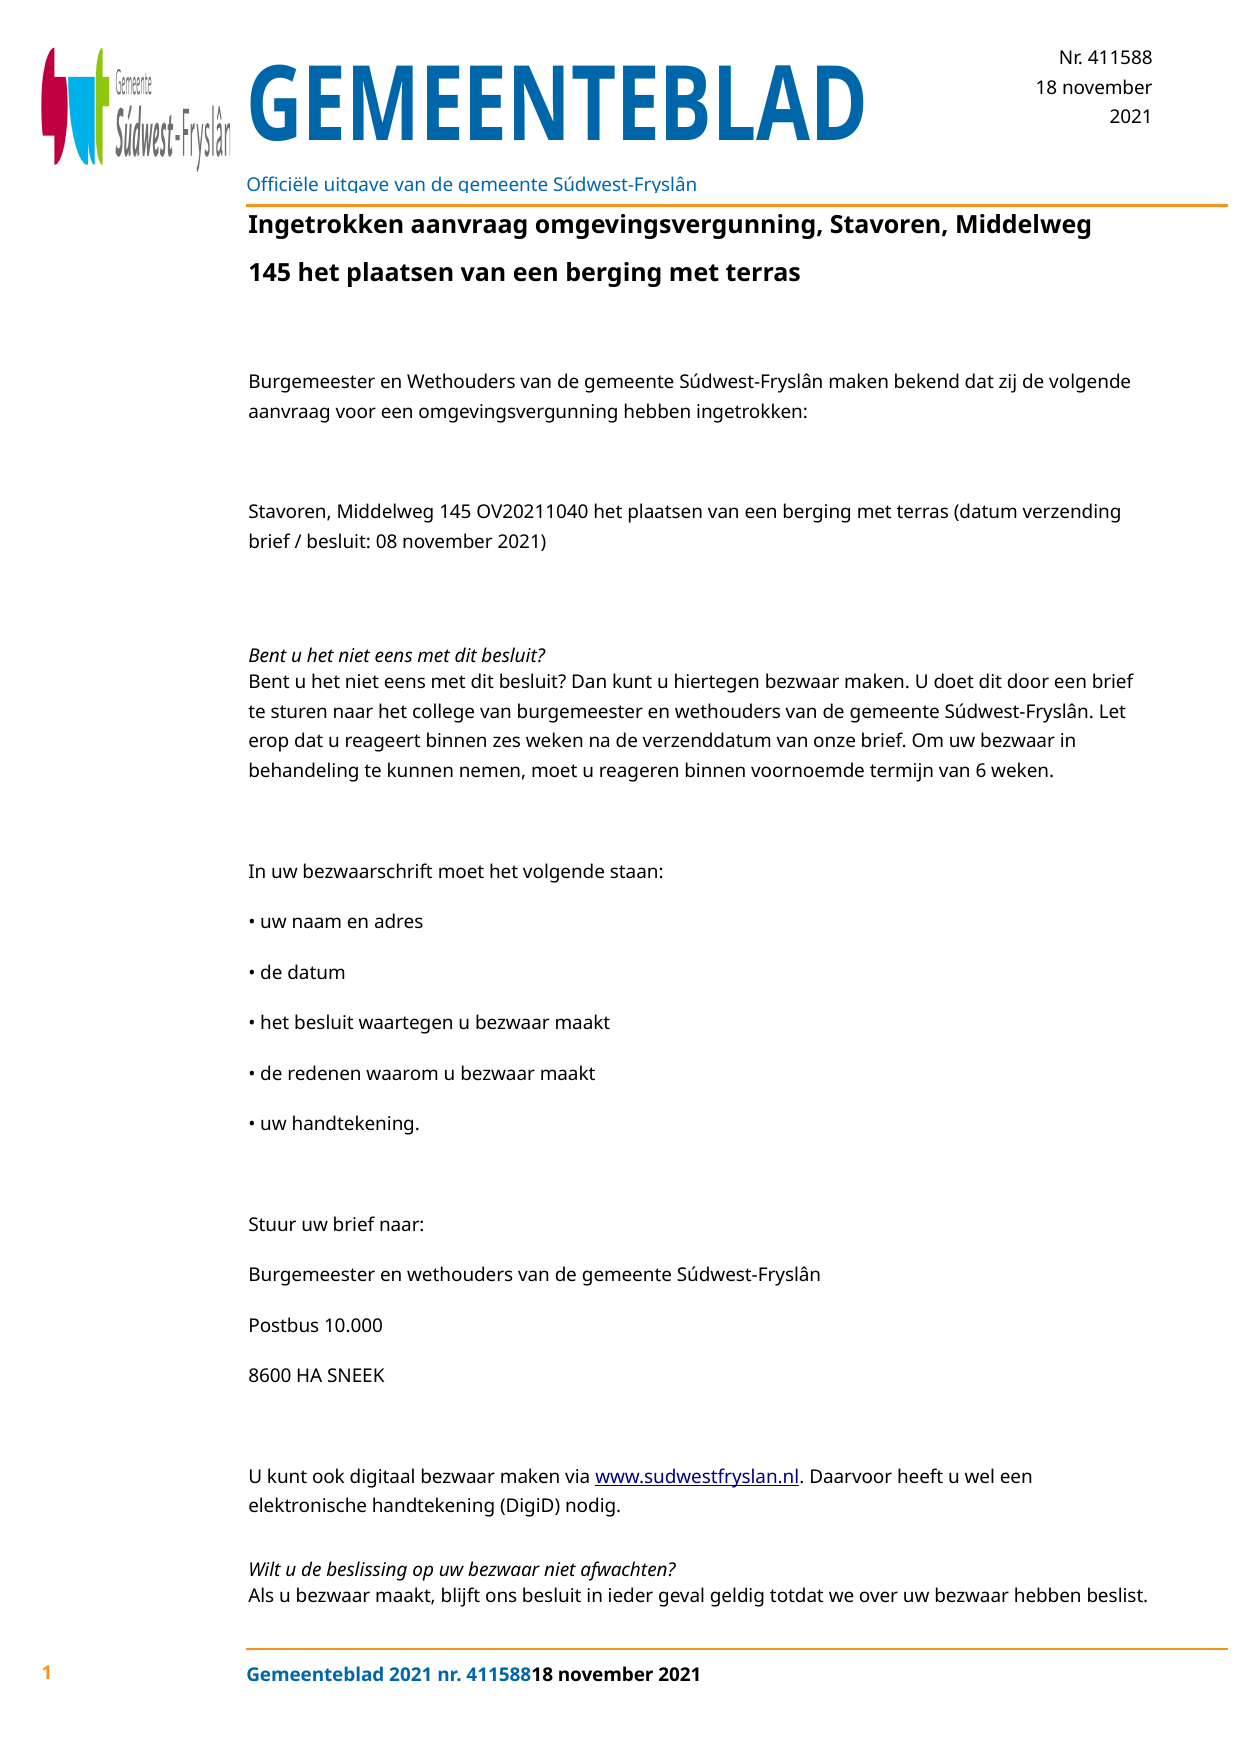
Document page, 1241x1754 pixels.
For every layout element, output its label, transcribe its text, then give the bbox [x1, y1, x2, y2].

text Bent u het niet eens met dit besluit? Dan kunt u hiertegen bezwaar maken. U doet dit door een brief te sturen naar het college van burgemeester en wethouders van de gemeente Súdwest-Fryslân. Let erop dat u reageert binnen zes weken na de verzenddatum van onze brief. Om uw bezwaar in behandeling te kunnen nemen, moet u reageren binnen voornoemde termijn van 6 weken. [248, 668, 1152, 783]
text Burgemeester en Wethouders van de gemeente Súdwest-Fryslân maken bekend dat zij de volgende aanvraag voor een omgevingsvergunning hebben ingetrokken: [248, 368, 1152, 424]
text Bent u het niet eens met dit besluit? [248, 643, 1152, 668]
text • uw naam en adres [248, 908, 1152, 934]
picture [41, 47, 231, 172]
text Als u bezwaar maakt, blijft ons besluit in ieder geval geldig totdat we over uw bezwaar hebben beslist. [248, 1582, 1152, 1608]
text Stuur uw brief naar: [248, 1211, 1152, 1237]
text • de datum [248, 959, 1152, 984]
text Burgemeester en wethouders van de gemeente Súdwest-Fryslân [248, 1261, 1152, 1287]
text U kunt ook digitaal bezwaar maken via www.sudwestfryslan.nl. Daarvoor heeft u wel een elektronische handtekening (DigiD) nodig. [248, 1463, 1152, 1518]
text Ingetrokken aanvraag omgevingsvergunning, Stavoren, Middelweg 145 het plaatsen van een berging met terras [248, 207, 1152, 288]
text 8600 HA SNEEK [248, 1362, 1152, 1388]
text In uw bezwaarschrift moet het volgende staan: [248, 858, 1152, 884]
text Postbus 10.000 [248, 1312, 1152, 1337]
text • uw handtekening. [248, 1110, 1152, 1136]
text • de redenen waarom u bezwaar maakt [248, 1060, 1152, 1085]
text Wilt u de beslissing op uw bezwaar niet afwachten? [248, 1557, 1152, 1582]
text Stavoren, Middelweg 145 OV20211040 het plaatsen van een berging met terras (datum verzending brief / besluit: 08 november 2021) [248, 499, 1152, 554]
text • het besluit waartegen u bezwaar maakt [248, 1009, 1152, 1035]
